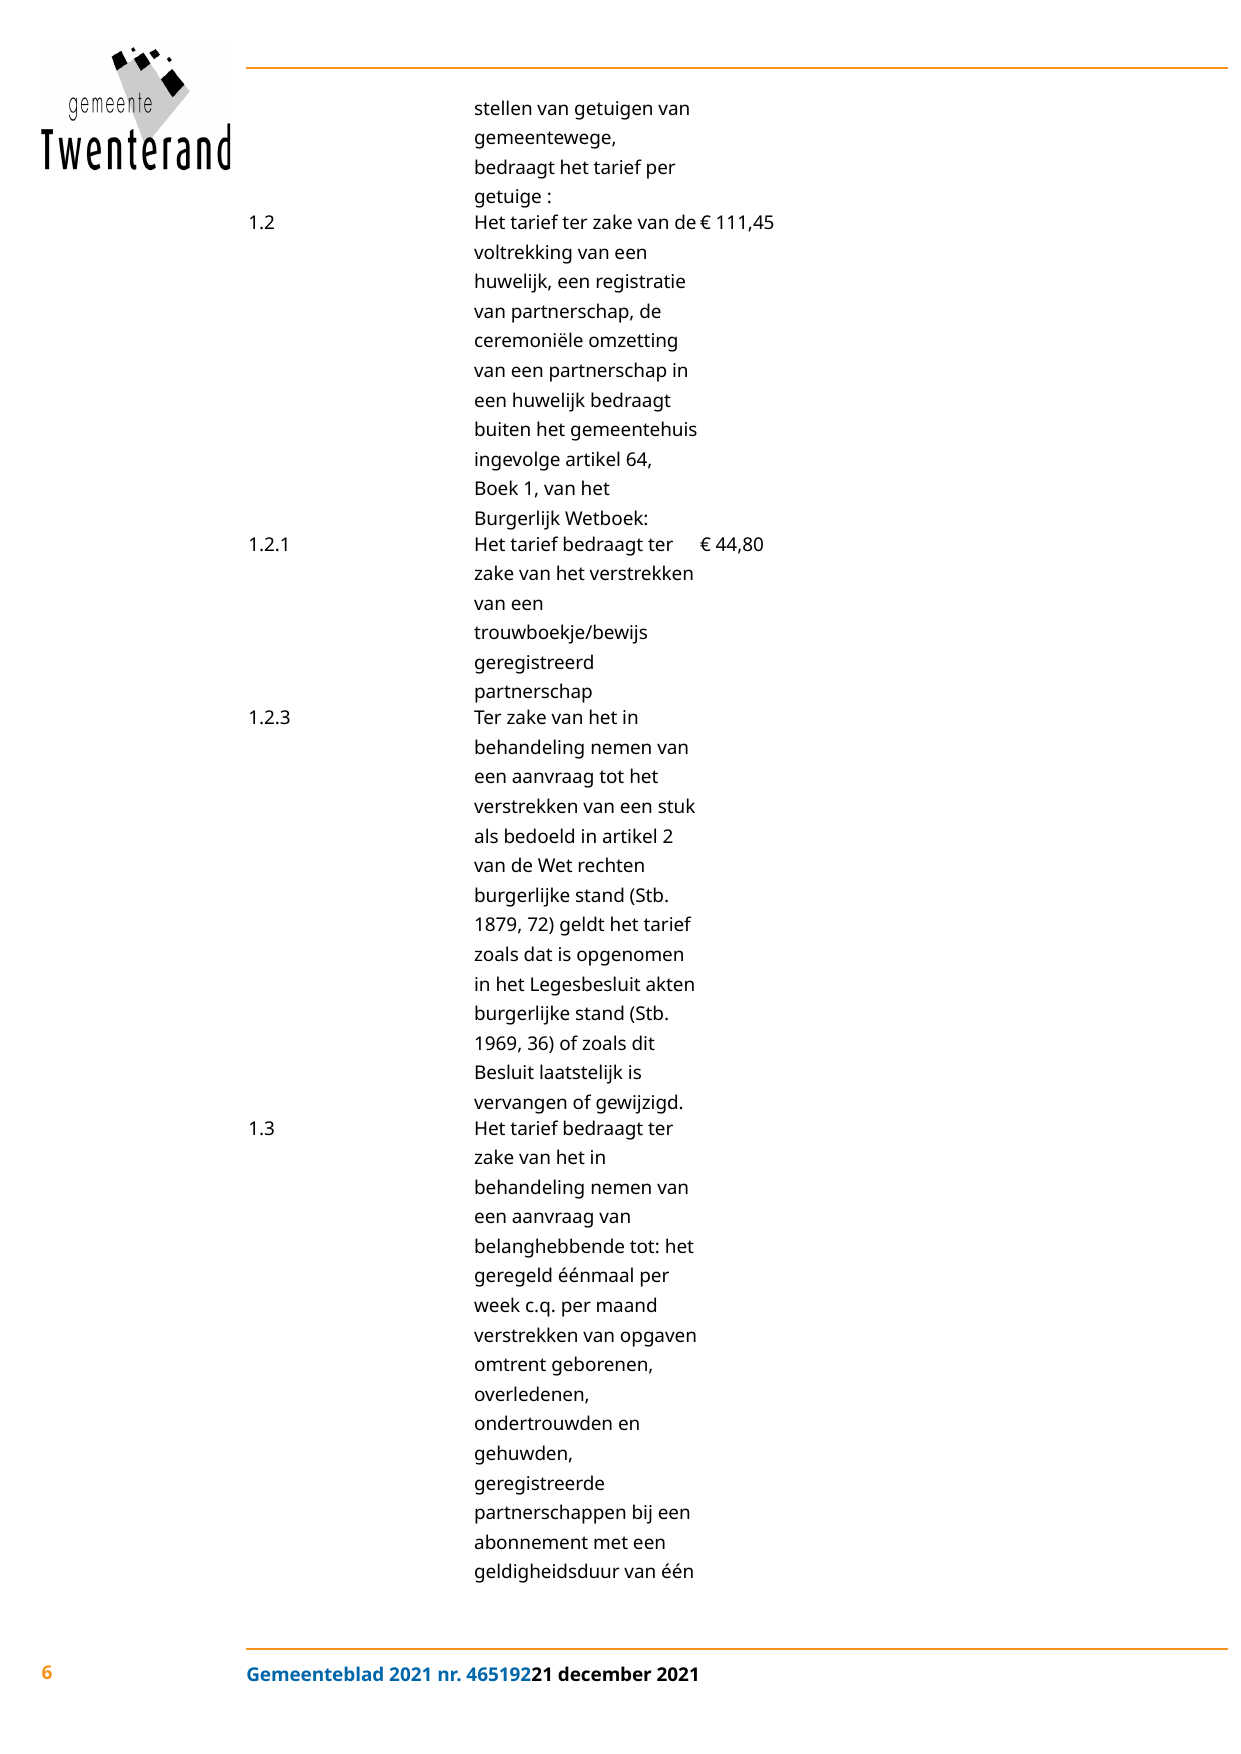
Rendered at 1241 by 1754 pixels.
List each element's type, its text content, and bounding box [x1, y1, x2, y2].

table_cell Het tarief bedraagt ter zake van het in behandeling nemen van een aanvraag van belanghebbende tot: het geregeld éénmaal per week c.q. per maand verstrekken van opgaven omtrent geborenen, overledenen, ondertrouwden en gehuwden, geregistreerde partnerschappen bij een abonnement met een geldigheidsduur van één [474, 1115, 700, 1584]
table_cell stellen van getuigen van gemeentewege, bedraagt het tarief per getuige : [474, 95, 700, 209]
table_cell 1.2.1 [248, 531, 474, 704]
table_cell € 111,45 [700, 209, 926, 531]
table_cell [700, 705, 926, 1115]
picture [41, 47, 231, 172]
table_cell Ter zake van het in behandeling nemen van een aanvraag tot het verstrekken van een stuk als bedoeld in artikel 2 van de Wet rechten burgerlijke stand (Stb. 1879, 72) geldt het tarief zoals dat is opgenomen in het Legesbesluit akten burgerlijke stand (Stb. 1969, 36) of zoals dit Besluit laatstelijk is vervangen of gewijzigd. [474, 705, 700, 1115]
table_cell 1.2.3 [248, 705, 474, 1115]
table_cell 1.2 [248, 209, 474, 531]
table_cell [700, 1115, 926, 1584]
table_cell Het tarief bedraagt ter zake van het verstrekken van een trouwboekje/bewijs geregistreerd partnerschap [474, 531, 700, 704]
table_cell [248, 95, 474, 209]
table_cell 1.3 [248, 1115, 474, 1584]
table_cell € 44,80 [700, 531, 926, 704]
table_cell [700, 95, 926, 209]
table_cell Het tarief ter zake van de voltrekking van een huwelijk, een registratie van partnerschap, de ceremoniële omzetting van een partnerschap in een huwelijk bedraagt buiten het gemeentehuis ingevolge artikel 64, Boek 1, van het Burgerlijk Wetboek: [474, 209, 700, 531]
